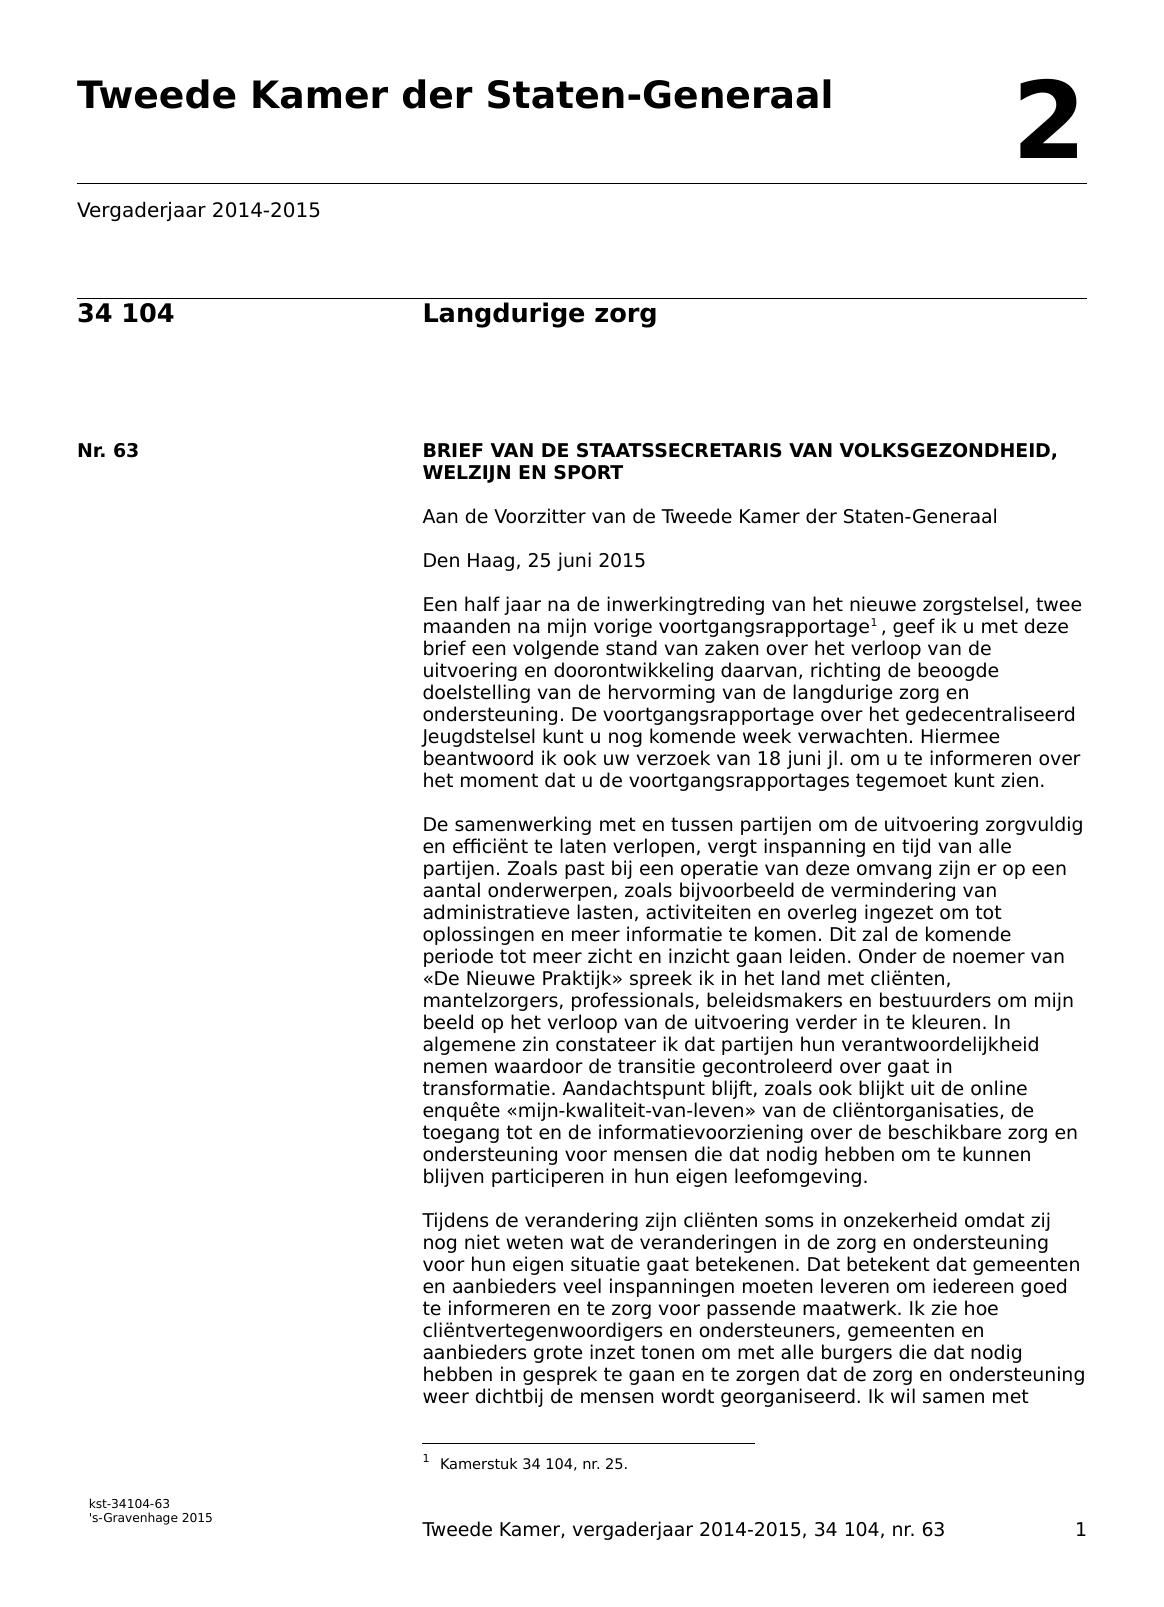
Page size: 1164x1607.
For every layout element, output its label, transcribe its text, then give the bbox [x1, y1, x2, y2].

table_header 2 [886, 59, 1087, 183]
text kst-34104-63 [88, 1497, 323, 1511]
text 's-Gravenhage 2015 [88, 1511, 323, 1525]
text Aan de Voorzitter van de Tweede Kamer der Staten-Generaal [422, 506, 1087, 528]
table_cell Vergaderjaar 2014-2015 [77, 184, 1087, 298]
text Kamerstuk 34 104, nr. 25. [422, 1452, 1087, 1474]
subtitle Nr. 63 BRIEF VAN DE STAATSSECRETARIS VAN VOLKSGEZONDHEID, WELZIJN EN SPORT [77, 440, 1087, 484]
text Tijdens de verandering zijn cliënten soms in onzekerheid omdat zij nog niet weten wat de veranderingen in de zorg en ondersteuning voor hun eigen situatie gaat betekenen. Dat betekent dat gemeenten en aanbieders veel inspanningen moeten leveren om iedereen goed te informeren en te zorg voor passende maatwerk. Ik zie hoe cliëntvertegenwoordigers en ondersteuners, gemeenten en aanbieders grote inzet tonen om met alle burgers die dat nodig hebben in gesprek te gaan en te zorgen dat de zorg en ondersteuning weer dichtbij de mensen wordt georganiseerd. Ik wil samen met [422, 1210, 1087, 1408]
subtitle 34 104 Langdurige zorg [77, 299, 1087, 329]
table_header Tweede Kamer der Staten-Generaal [77, 59, 886, 183]
text Den Haag, 25 juni 2015 [422, 550, 1087, 572]
text Een half jaar na de inwerkingtreding van het nieuwe zorgstelsel, twee maanden na mijn vorige voortgangsrapportage, geef ik u met deze brief een volgende stand van zaken over het verloop van de uitvoering en doorontwikkeling daarvan, richting de beoogde doelstelling van de hervorming van de langdurige zorg en ondersteuning. De voortgangsrapportage over het gedecentraliseerd Jeugdstelsel kunt u nog komende week verwachten. Hiermee beantwoord ik ook uw verzoek van 18 juni jl. om u te informeren over het moment dat u de voortgangsrapportages tegemoet kunt zien. [422, 594, 1087, 792]
text De samenwerking met en tussen partijen om de uitvoering zorgvuldig en efficiënt te laten verlopen, vergt inspanning en tijd van alle partijen. Zoals past bij een operatie van deze omvang zijn er op een aantal onderwerpen, zoals bijvoorbeeld de vermindering van administratieve lasten, activiteiten en overleg ingezet om tot oplossingen en meer informatie te komen. Dit zal de komende periode tot meer zicht en inzicht gaan leiden. Onder de noemer van «De Nieuwe Praktijk» spreek ik in het land met cliënten, mantelzorgers, professionals, beleidsmakers en bestuurders om mijn beeld op het verloop van de uitvoering verder in te kleuren. In algemene zin constateer ik dat partijen hun verantwoordelijkheid nemen waardoor de transitie gecontroleerd over gaat in transformatie. Aandachtspunt blijft, zoals ook blijkt uit de online enquête «mijn-kwaliteit-van-leven» van de cliëntorganisaties, de toegang tot en de informatievoorziening over de beschikbare zorg en ondersteuning voor mensen die dat nodig hebben om te kunnen blijven participeren in hun eigen leefomgeving. [422, 814, 1087, 1188]
